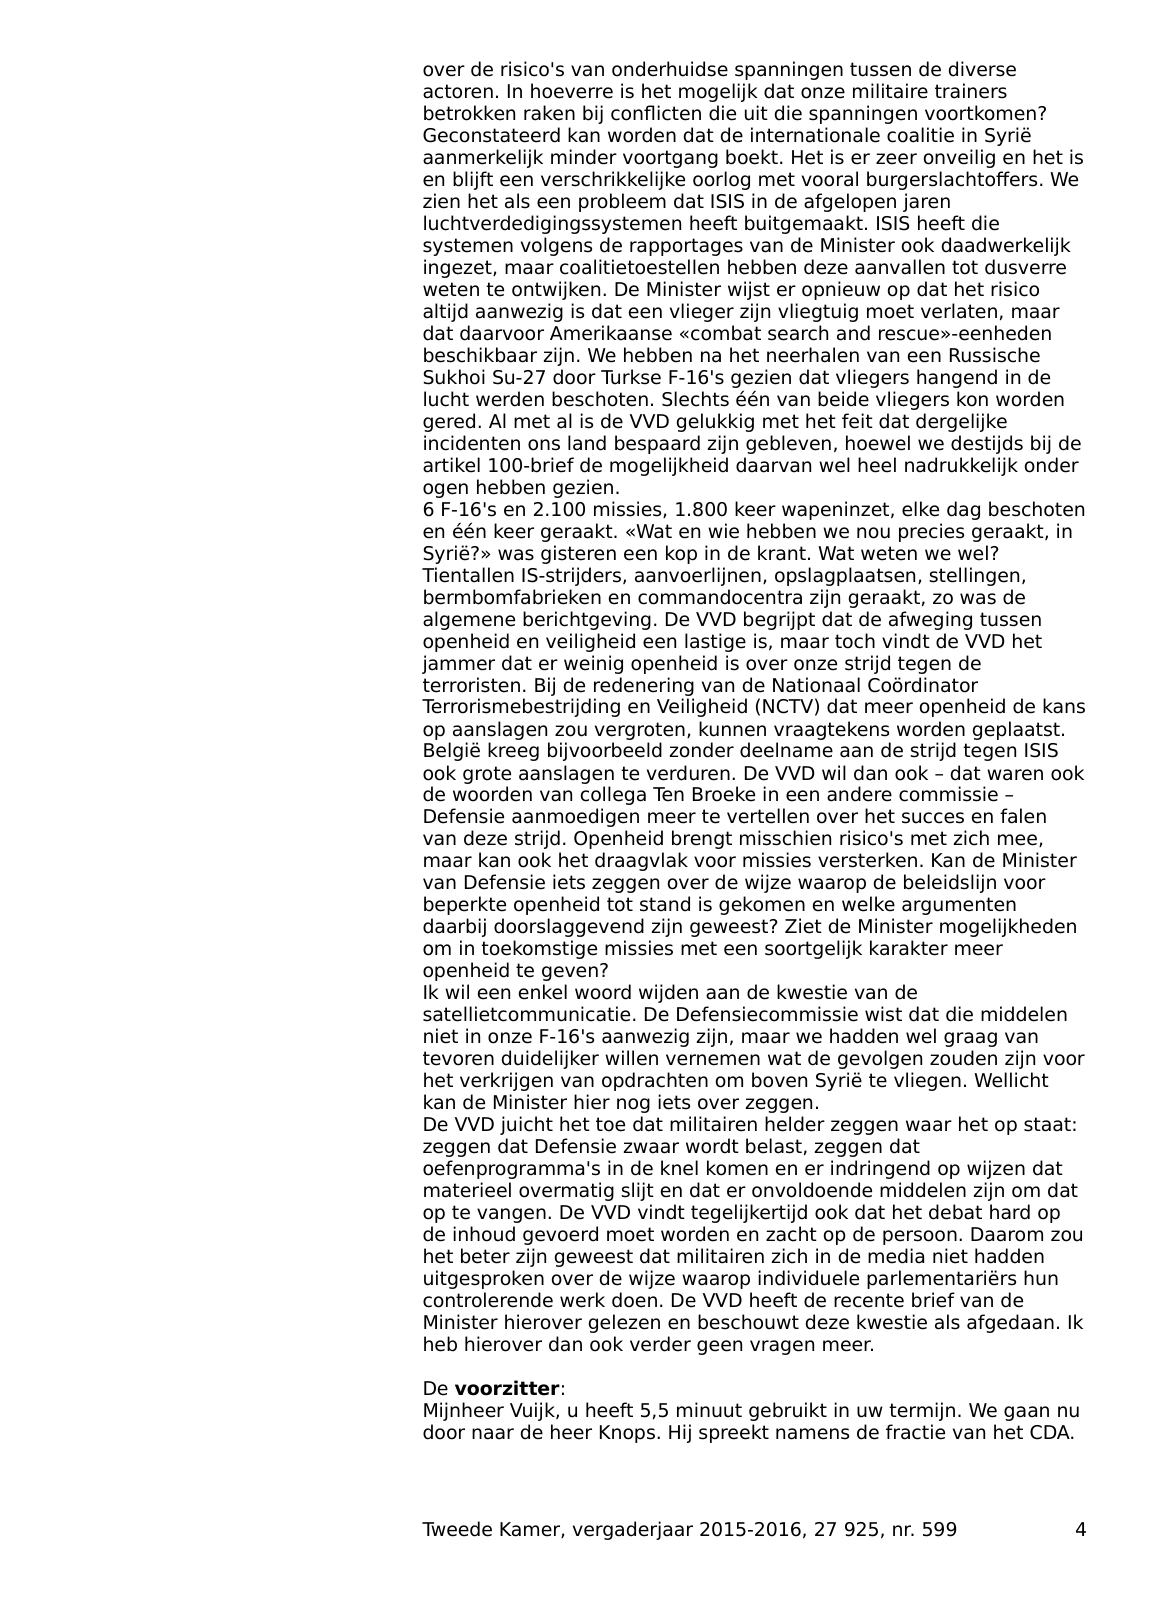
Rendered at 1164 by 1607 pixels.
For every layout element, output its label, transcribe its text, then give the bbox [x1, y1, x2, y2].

text De VVD juicht het toe dat militairen helder zeggen waar het op staat: zeggen dat Defensie zwaar wordt belast, zeggen dat oefenprogramma's in de knel komen en er indringend op wijzen dat materieel overmatig slijt en dat er onvoldoende middelen zijn om dat op te vangen. De VVD vindt tegelijkertijd ook dat het debat hard op de inhoud gevoerd moet worden en zacht op de persoon. Daarom zou het beter zijn geweest dat militairen zich in de media niet hadden uitgesproken over de wijze waarop individuele parlementariërs hun controlerende werk doen. De VVD heeft de recente brief van de Minister hierover gelezen en beschouwt deze kwestie als afgedaan. Ik heb hierover dan ook verder geen vragen meer. [422, 1114, 1087, 1356]
text De voorzitter: [422, 1378, 1087, 1400]
text 6 F-16's en 2.100 missies, 1.800 keer wapeninzet, elke dag beschoten en één keer geraakt. «Wat en wie hebben we nou precies geraakt, in Syrië?» was gisteren een kop in de krant. Wat weten we wel? Tientallen IS-strijders, aanvoerlijnen, opslagplaatsen, stellingen, bermbomfabrieken en commandocentra zijn geraakt, zo was de algemene berichtgeving. De VVD begrijpt dat de afweging tussen openheid en veiligheid een lastige is, maar toch vindt de VVD het jammer dat er weinig openheid is over onze strijd tegen de terroristen. Bij de redenering van de Nationaal Coördinator Terrorismebestrijding en Veiligheid (NCTV) dat meer openheid de kans op aanslagen zou vergroten, kunnen vraagtekens worden geplaatst. België kreeg bijvoorbeeld zonder deelname aan de strijd tegen ISIS ook grote aanslagen te verduren. De VVD wil dan ook – dat waren ook de woorden van collega Ten Broeke in een andere commissie – Defensie aanmoedigen meer te vertellen over het succes en falen van deze strijd. Openheid brengt misschien risico's met zich mee, maar kan ook het draagvlak voor missies versterken. Kan de Minister van Defensie iets zeggen over de wijze waarop de beleidslijn voor beperkte openheid tot stand is gekomen en welke argumenten daarbij doorslaggevend zijn geweest? Ziet de Minister mogelijkheden om in toekomstige missies met een soortgelijk karakter meer openheid te geven? [422, 499, 1087, 982]
text Mijnheer Vuijk, u heeft 5,5 minuut gebruikt in uw termijn. We gaan nu door naar de heer Knops. Hij spreekt namens de fractie van het CDA. [422, 1400, 1087, 1444]
text over de risico's van onderhuidse spanningen tussen de diverse actoren. In hoeverre is het mogelijk dat onze militaire trainers betrokken raken bij conflicten die uit die spanningen voortkomen? [422, 59, 1087, 125]
text Geconstateerd kan worden dat de internationale coalitie in Syrië aanmerkelijk minder voortgang boekt. Het is er zeer onveilig en het is en blijft een verschrikkelijke oorlog met vooral burgerslachtoffers. We zien het als een probleem dat ISIS in de afgelopen jaren luchtverdedigingssystemen heeft buitgemaakt. ISIS heeft die systemen volgens de rapportages van de Minister ook daadwerkelijk ingezet, maar coalitietoestellen hebben deze aanvallen tot dusverre weten te ontwijken. De Minister wijst er opnieuw op dat het risico altijd aanwezig is dat een vlieger zijn vliegtuig moet verlaten, maar dat daarvoor Amerikaanse «combat search and rescue»-eenheden beschikbaar zijn. We hebben na het neerhalen van een Russische Sukhoi Su-27 door Turkse F-16's gezien dat vliegers hangend in de lucht werden beschoten. Slechts één van beide vliegers kon worden gered. Al met al is de VVD gelukkig met het feit dat dergelijke incidenten ons land bespaard zijn gebleven, hoewel we destijds bij de artikel 100-brief de mogelijkheid daarvan wel heel nadrukkelijk onder ogen hebben gezien. [422, 125, 1087, 499]
text Ik wil een enkel woord wijden aan de kwestie van de satellietcommunicatie. De Defensiecommissie wist dat die middelen niet in onze F-16's aanwezig zijn, maar we hadden wel graag van tevoren duidelijker willen vernemen wat de gevolgen zouden zijn voor het verkrijgen van opdrachten om boven Syrië te vliegen. Wellicht kan de Minister hier nog iets over zeggen. [422, 982, 1087, 1114]
